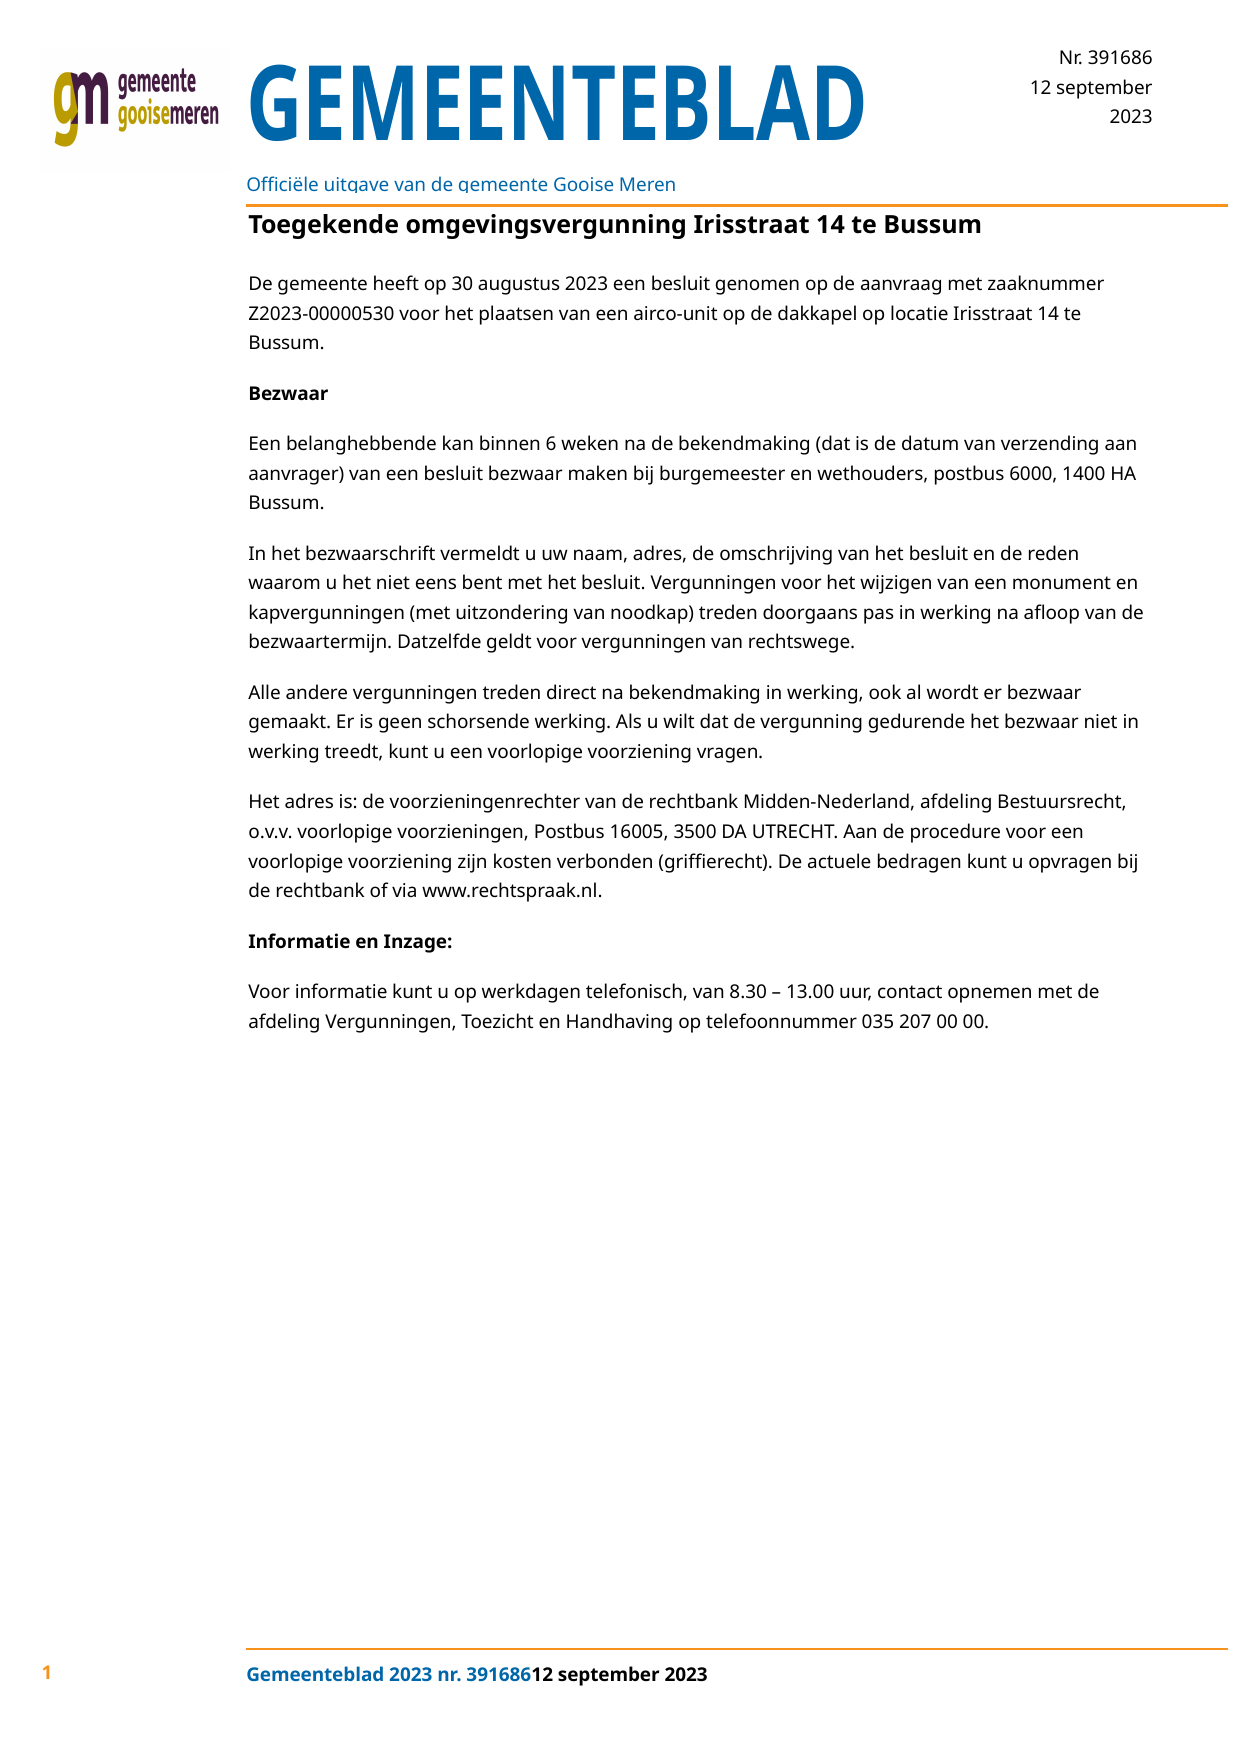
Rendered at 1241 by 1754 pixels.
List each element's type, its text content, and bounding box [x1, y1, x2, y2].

text Voor informatie kunt u op werkdagen telefonisch, van 8.30 – 13.00 uur, contact opnemen met de afdeling Vergunningen, Toezicht en Handhaving op telefoonnummer 035 207 00 00. [248, 978, 1152, 1033]
text Het adres is: de voorzieningenrechter van de rechtbank Midden-Nederland, afdeling Bestuursrecht, o.v.v. voorlopige voorzieningen, Postbus 16005, 3500 DA UTRECHT. Aan de procedure voor een voorlopige voorziening zijn kosten verbonden (griffierecht). De actuele bedragen kunt u opvragen bij de rechtbank of via www.rechtspraak.nl. [248, 789, 1152, 903]
text Toegekende omgevingsvergunning Irisstraat 14 te Bussum [248, 207, 1152, 241]
picture [41, 47, 231, 172]
text Bezwaar [248, 380, 1152, 406]
text In het bezwaarschrift vermeldt u uw naam, adres, de omschrijving van het besluit en de reden waarom u het niet eens bent met het besluit. Vergunningen voor het wijzigen van een monument en kapvergunningen (met uitzondering van noodkap) treden doorgaans pas in werking na afloop van de bezwaartermijn. Datzelfde geldt voor vergunningen van rechtswege. [248, 540, 1152, 654]
text De gemeente heeft op 30 augustus 2023 een besluit genomen op de aanvraag met zaaknummer Z2023-00000530 voor het plaatsen van een airco-unit op de dakkapel op locatie Irisstraat 14 te Bussum. [248, 270, 1152, 355]
text Een belanghebbende kan binnen 6 weken na de bekendmaking (dat is de datum van verzending aan aanvrager) van een besluit bezwaar maken bij burgemeester en wethouders, postbus 6000, 1400 HA Bussum. [248, 430, 1152, 515]
text Informatie en Inzage: [248, 928, 1152, 953]
text Alle andere vergunningen treden direct na bekendmaking in werking, ook al wordt er bezwaar gemaakt. Er is geen schorsende werking. Als u wilt dat de vergunning gedurende het bezwaar niet in werking treedt, kunt u een voorlopige voorziening vragen. [248, 679, 1152, 764]
